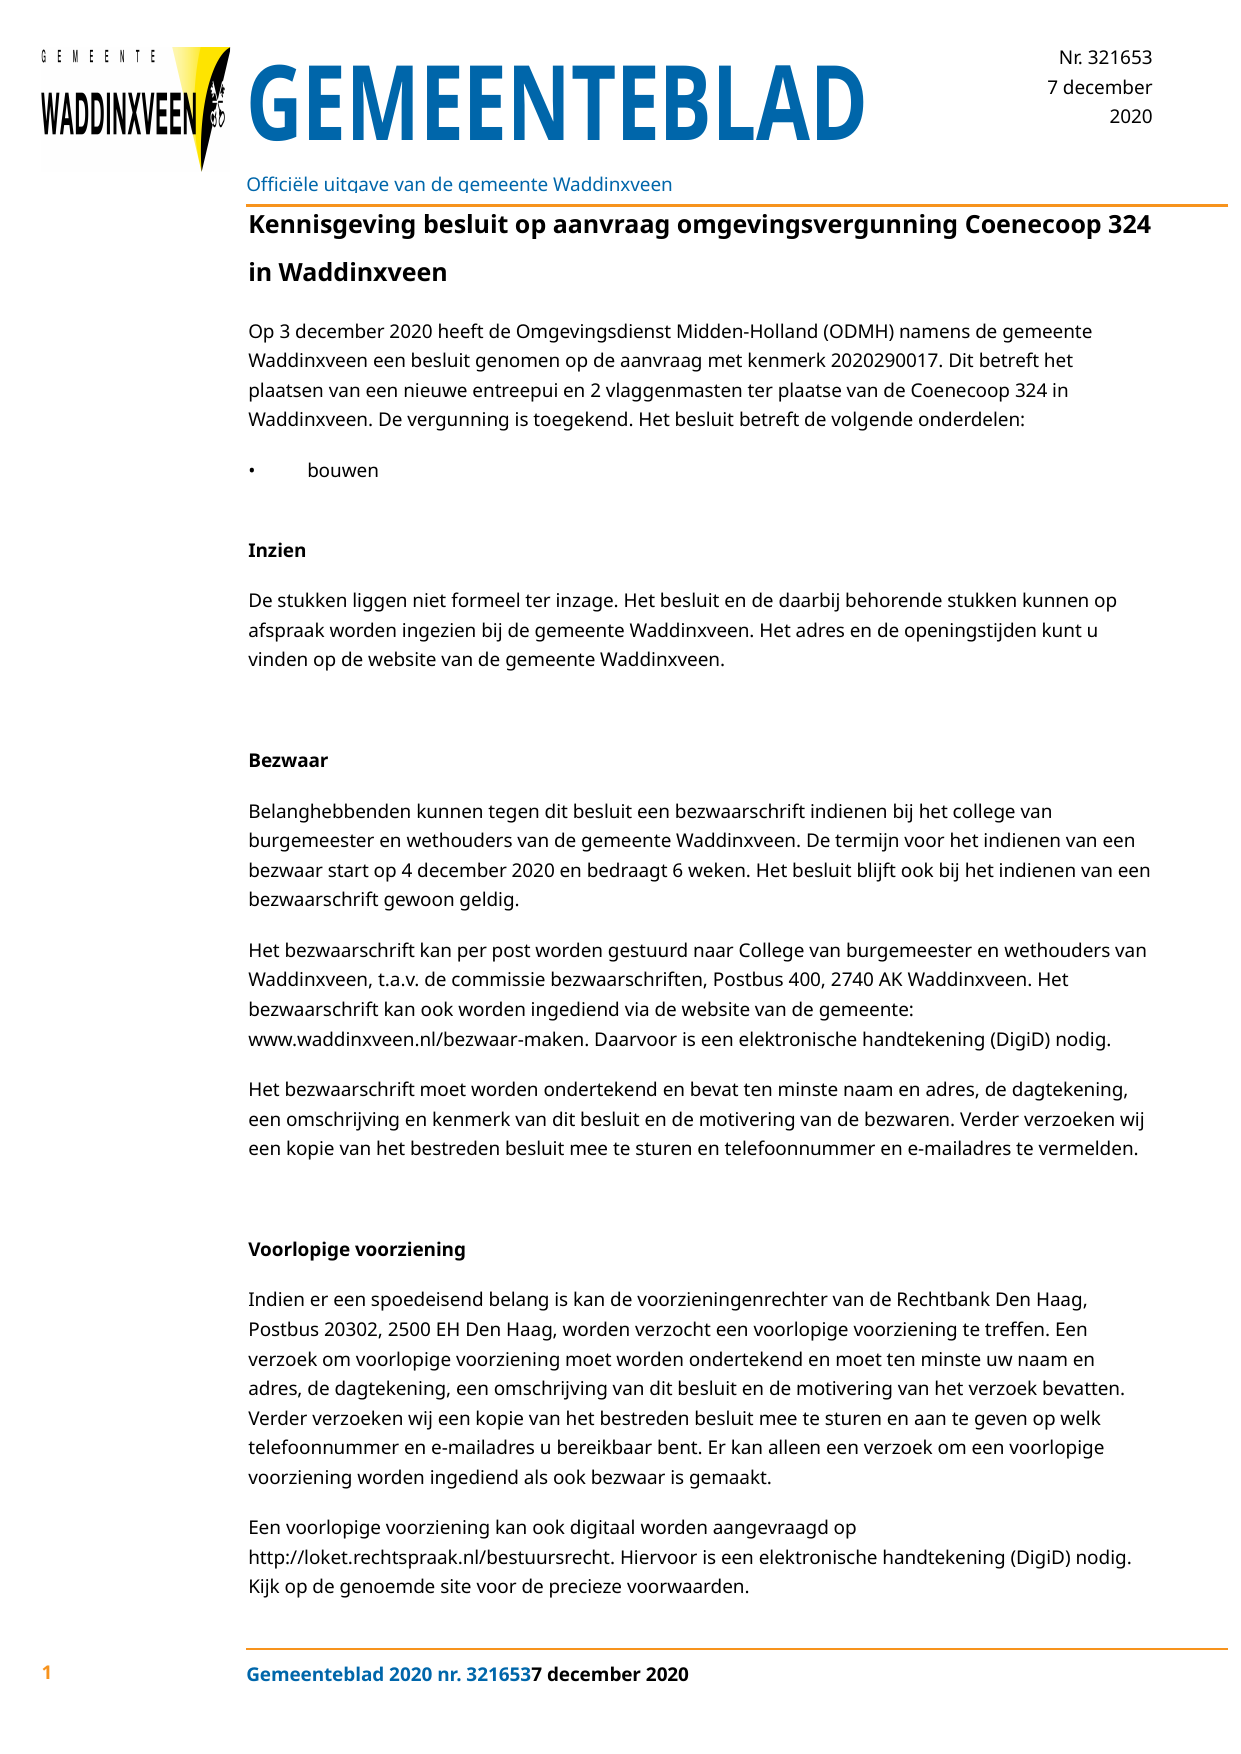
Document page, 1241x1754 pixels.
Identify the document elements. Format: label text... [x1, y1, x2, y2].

text Kennisgeving besluit op aanvraag omgevingsvergunning Coenecoop 324 in Waddinxveen [248, 207, 1152, 288]
text Het bezwaarschrift moet worden ondertekend en bevat ten minste naam en adres, de dagtekening, een omschrijving en kenmerk van dit besluit en de motivering van de bezwaren. Verder verzoeken wij een kopie van het bestreden besluit mee te sturen en telefoonnummer en e-mailadres te vermelden. [248, 1076, 1152, 1161]
text Indien er een spoedeisend belang is kan de voorzieningenrechter van de Rechtbank Den Haag, Postbus 20302, 2500 EH Den Haag, worden verzocht een voorlopige voorziening te treffen. Een verzoek om voorlopige voorziening moet worden ondertekend en moet ten minste uw naam en adres, de dagtekening, een omschrijving van dit besluit en de motivering van het verzoek bevatten. Verder verzoeken wij een kopie van het bestreden besluit mee te sturen en aan te geven op welk telefoonnummer en e-mailadres u bereikbaar bent. Er kan alleen een verzoek om een voorlopige voorziening worden ingediend als ook bezwaar is gemaakt. [248, 1287, 1152, 1490]
text Belanghebbenden kunnen tegen dit besluit een bezwaarschrift indienen bij het college van burgemeester en wethouders van de gemeente Waddinxveen. De termijn voor het indienen van een bezwaar start op 4 december 2020 en bedraagt 6 weken. Het besluit blijft ook bij het indienen van een bezwaarschrift gewoon geldig. [248, 798, 1152, 912]
text Inzien [248, 537, 1152, 563]
text Op 3 december 2020 heeft de Omgevingsdienst Midden-Holland (ODMH) namens de gemeente Waddinxveen een besluit genomen op de aanvraag met kenmerk 2020290017. Dit betreft het plaatsen van een nieuwe entreepui en 2 vlaggenmasten ter plaatse van de Coenecoop 324 in Waddinxveen. De vergunning is toegekend. Het besluit betreft de volgende onderdelen: [248, 318, 1152, 432]
text De stukken liggen niet formeel ter inzage. Het besluit en de daarbij behorende stukken kunnen op afspraak worden ingezien bij de gemeente Waddinxveen. Het adres en de openingstijden kunt u vinden op de website van de gemeente Waddinxveen. [248, 587, 1152, 672]
text Een voorlopige voorziening kan ook digitaal worden aangevraagd op http://loket.rechtspraak.nl/bestuursrecht. Hiervoor is een elektronische handtekening (DigiD) nodig. Kijk op de genoemde site voor de precieze voorwaarden. [248, 1514, 1152, 1599]
list bouwen [248, 457, 1152, 483]
text Bezwaar [248, 747, 1152, 773]
text Het bezwaarschrift kan per post worden gestuurd naar College van burgemeester en wethouders van Waddinxveen, t.a.v. de commissie bezwaarschriften, Postbus 400, 2740 AK Waddinxveen. Het bezwaarschrift kan ook worden ingediend via de website van de gemeente: www.waddinxveen.nl/bezwaar-maken. Daarvoor is een elektronische handtekening (DigiD) nodig. [248, 937, 1152, 1052]
picture [41, 47, 231, 172]
text Voorlopige voorziening [248, 1236, 1152, 1262]
